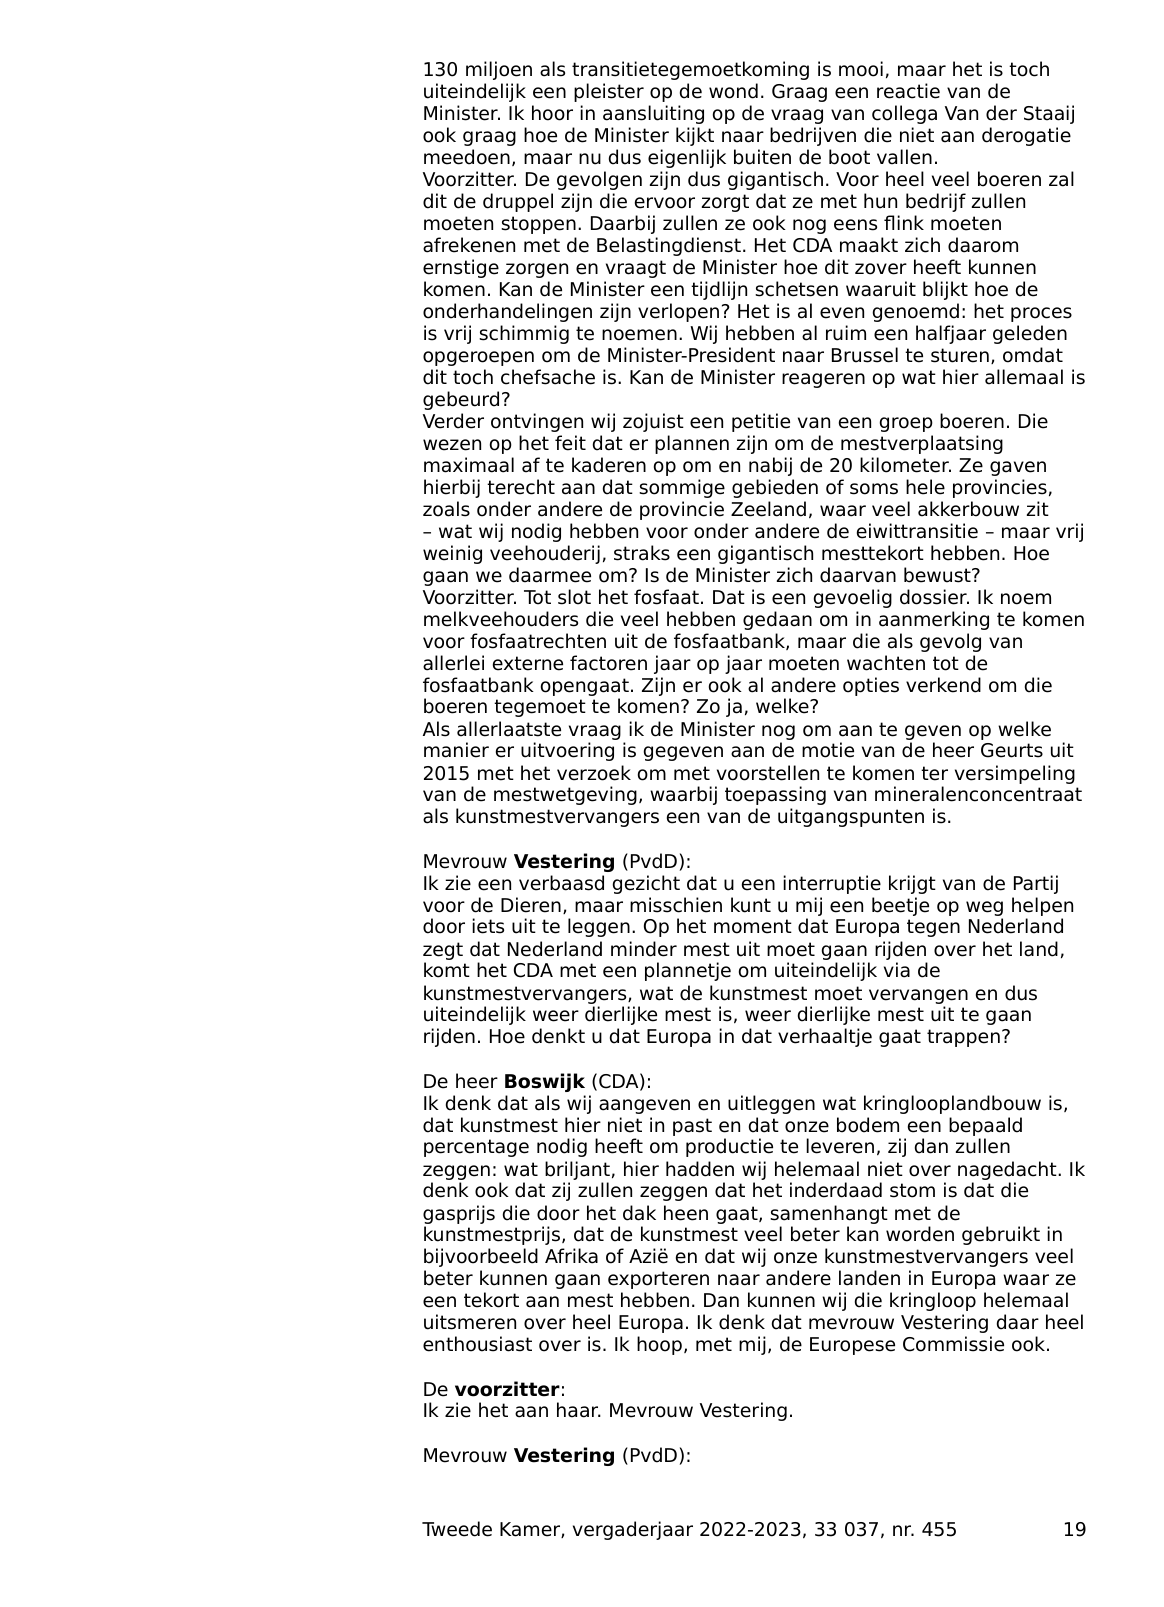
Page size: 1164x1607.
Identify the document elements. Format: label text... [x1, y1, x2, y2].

text Ik denk dat als wij aangeven en uitleggen wat kringlooplandbouw is, dat kunstmest hier niet in past en dat onze bodem een bepaald percentage nodig heeft om productie te leveren, zij dan zullen zeggen: wat briljant, hier hadden wij helemaal niet over nagedacht. Ik denk ook dat zij zullen zeggen dat het inderdaad stom is dat die gasprijs die door het dak heen gaat, samenhangt met de kunstmestprijs, dat de kunstmest veel beter kan worden gebruikt in bijvoorbeeld Afrika of Azië en dat wij onze kunstmestvervangers veel beter kunnen gaan exporteren naar andere landen in Europa waar ze een tekort aan mest hebben. Dan kunnen wij die kringloop helemaal uitsmeren over heel Europa. Ik denk dat mevrouw Vestering daar heel enthousiast over is. Ik hoop, met mij, de Europese Commissie ook. [422, 1092, 1087, 1356]
text Ik zie een verbaasd gezicht dat u een interruptie krijgt van de Partij voor de Dieren, maar misschien kunt u mij een beetje op weg helpen door iets uit te leggen. Op het moment dat Europa tegen Nederland zegt dat Nederland minder mest uit moet gaan rijden over het land, komt het CDA met een plannetje om uiteindelijk via de kunstmestvervangers, wat de kunstmest moet vervangen en dus uiteindelijk weer dierlijke mest is, weer dierlijke mest uit te gaan rijden. Hoe denkt u dat Europa in dat verhaaltje gaat trappen? [422, 872, 1087, 1048]
text Mevrouw Vestering (PvdD): [422, 851, 1087, 872]
text De heer Boswijk (CDA): [422, 1071, 1087, 1092]
text 130 miljoen als transitietegemoetkoming is mooi, maar het is toch uiteindelijk een pleister op de wond. Graag een reactie van de Minister. Ik hoor in aansluiting op de vraag van collega Van der Staaij ook graag hoe de Minister kijkt naar bedrijven die niet aan derogatie meedoen, maar nu dus eigenlijk buiten de boot vallen. [422, 59, 1087, 169]
text Verder ontvingen wij zojuist een petitie van een groep boeren. Die wezen op het feit dat er plannen zijn om de mestverplaatsing maximaal af te kaderen op om en nabij de 20 kilometer. Ze gaven hierbij terecht aan dat sommige gebieden of soms hele provincies, zoals onder andere de provincie Zeeland, waar veel akkerbouw zit – wat wij nodig hebben voor onder andere de eiwittransitie – maar vrij weinig veehouderij, straks een gigantisch mesttekort hebben. Hoe gaan we daarmee om? Is de Minister zich daarvan bewust? [422, 411, 1087, 587]
text Als allerlaatste vraag ik de Minister nog om aan te geven op welke manier er uitvoering is gegeven aan de motie van de heer Geurts uit 2015 met het verzoek om met voorstellen te komen ter versimpeling van de mestwetgeving, waarbij toepassing van mineralenconcentraat als kunstmestvervangers een van de uitgangspunten is. [422, 718, 1087, 828]
text De voorzitter: [422, 1378, 1087, 1400]
text Ik zie het aan haar. Mevrouw Vestering. [422, 1400, 1087, 1422]
text Voorzitter. De gevolgen zijn dus gigantisch. Voor heel veel boeren zal dit de druppel zijn die ervoor zorgt dat ze met hun bedrijf zullen moeten stoppen. Daarbij zullen ze ook nog eens flink moeten afrekenen met de Belastingdienst. Het CDA maakt zich daarom ernstige zorgen en vraagt de Minister hoe dit zover heeft kunnen komen. Kan de Minister een tijdlijn schetsen waaruit blijkt hoe de onderhandelingen zijn verlopen? Het is al even genoemd: het proces is vrij schimmig te noemen. Wij hebben al ruim een halfjaar geleden opgeroepen om de Minister-President naar Brussel te sturen, omdat dit toch chefsache is. Kan de Minister reageren op wat hier allemaal is gebeurd? [422, 169, 1087, 411]
text Mevrouw Vestering (PvdD): [422, 1444, 1087, 1467]
text Voorzitter. Tot slot het fosfaat. Dat is een gevoelig dossier. Ik noem melkveehouders die veel hebben gedaan om in aanmerking te komen voor fosfaatrechten uit de fosfaatbank, maar die als gevolg van allerlei externe factoren jaar op jaar moeten wachten tot de fosfaatbank opengaat. Zijn er ook al andere opties verkend om die boeren tegemoet te komen? Zo ja, welke? [422, 587, 1087, 718]
